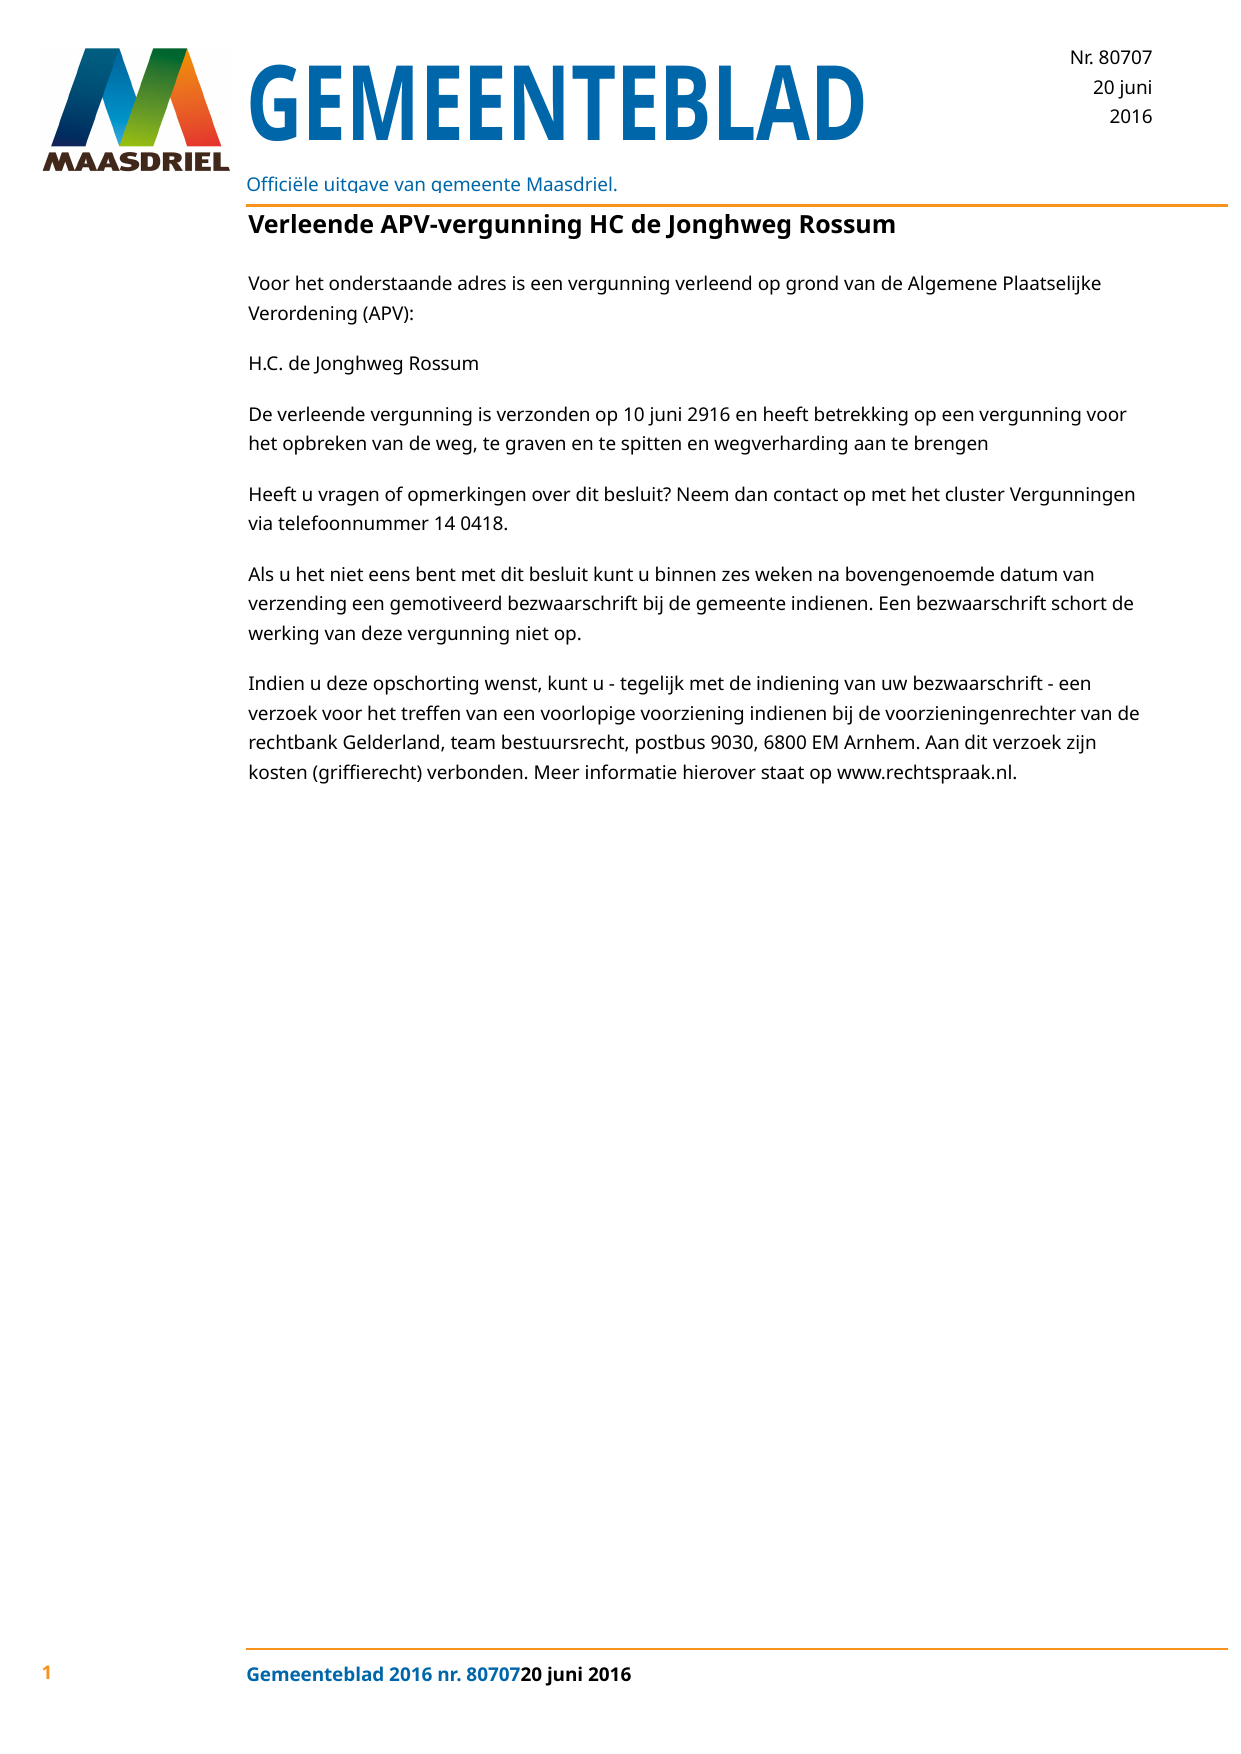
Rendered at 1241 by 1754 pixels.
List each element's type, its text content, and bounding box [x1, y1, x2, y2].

text Verleende APV-vergunning HC de Jonghweg Rossum [248, 207, 1152, 241]
text Indien u deze opschorting wenst, kunt u - tegelijk met de indiening van uw bezwaarschrift - een verzoek voor het treffen van een voorlopige voorziening indienen bij de voorzieningenrechter van de rechtbank Gelderland, team bestuursrecht, postbus 9030, 6800 EM Arnhem. Aan dit verzoek zijn kosten (griffierecht) verbonden. Meer informatie hierover staat op www.rechtspraak.nl. [248, 670, 1152, 785]
text H.C. de Jonghweg Rossum [248, 350, 1152, 376]
text Voor het onderstaande adres is een vergunning verleend op grond van de Algemene Plaatselijke Verordening (APV): [248, 270, 1152, 326]
text Heeft u vragen of opmerkingen over dit besluit? Neem dan contact op met het cluster Vergunningen via telefoonnummer 14 0418. [248, 481, 1152, 536]
text Als u het niet eens bent met dit besluit kunt u binnen zes weken na bovengenoemde datum van verzending een gemotiveerd bezwaarschrift bij de gemeente indienen. Een bezwaarschrift schort de werking van deze vergunning niet op. [248, 561, 1152, 646]
text De verleende vergunning is verzonden op 10 juni 2916 en heeft betrekking op een vergunning voor het opbreken van de weg, te graven en te spitten en wegverharding aan te brengen [248, 401, 1152, 456]
picture [41, 47, 231, 172]
